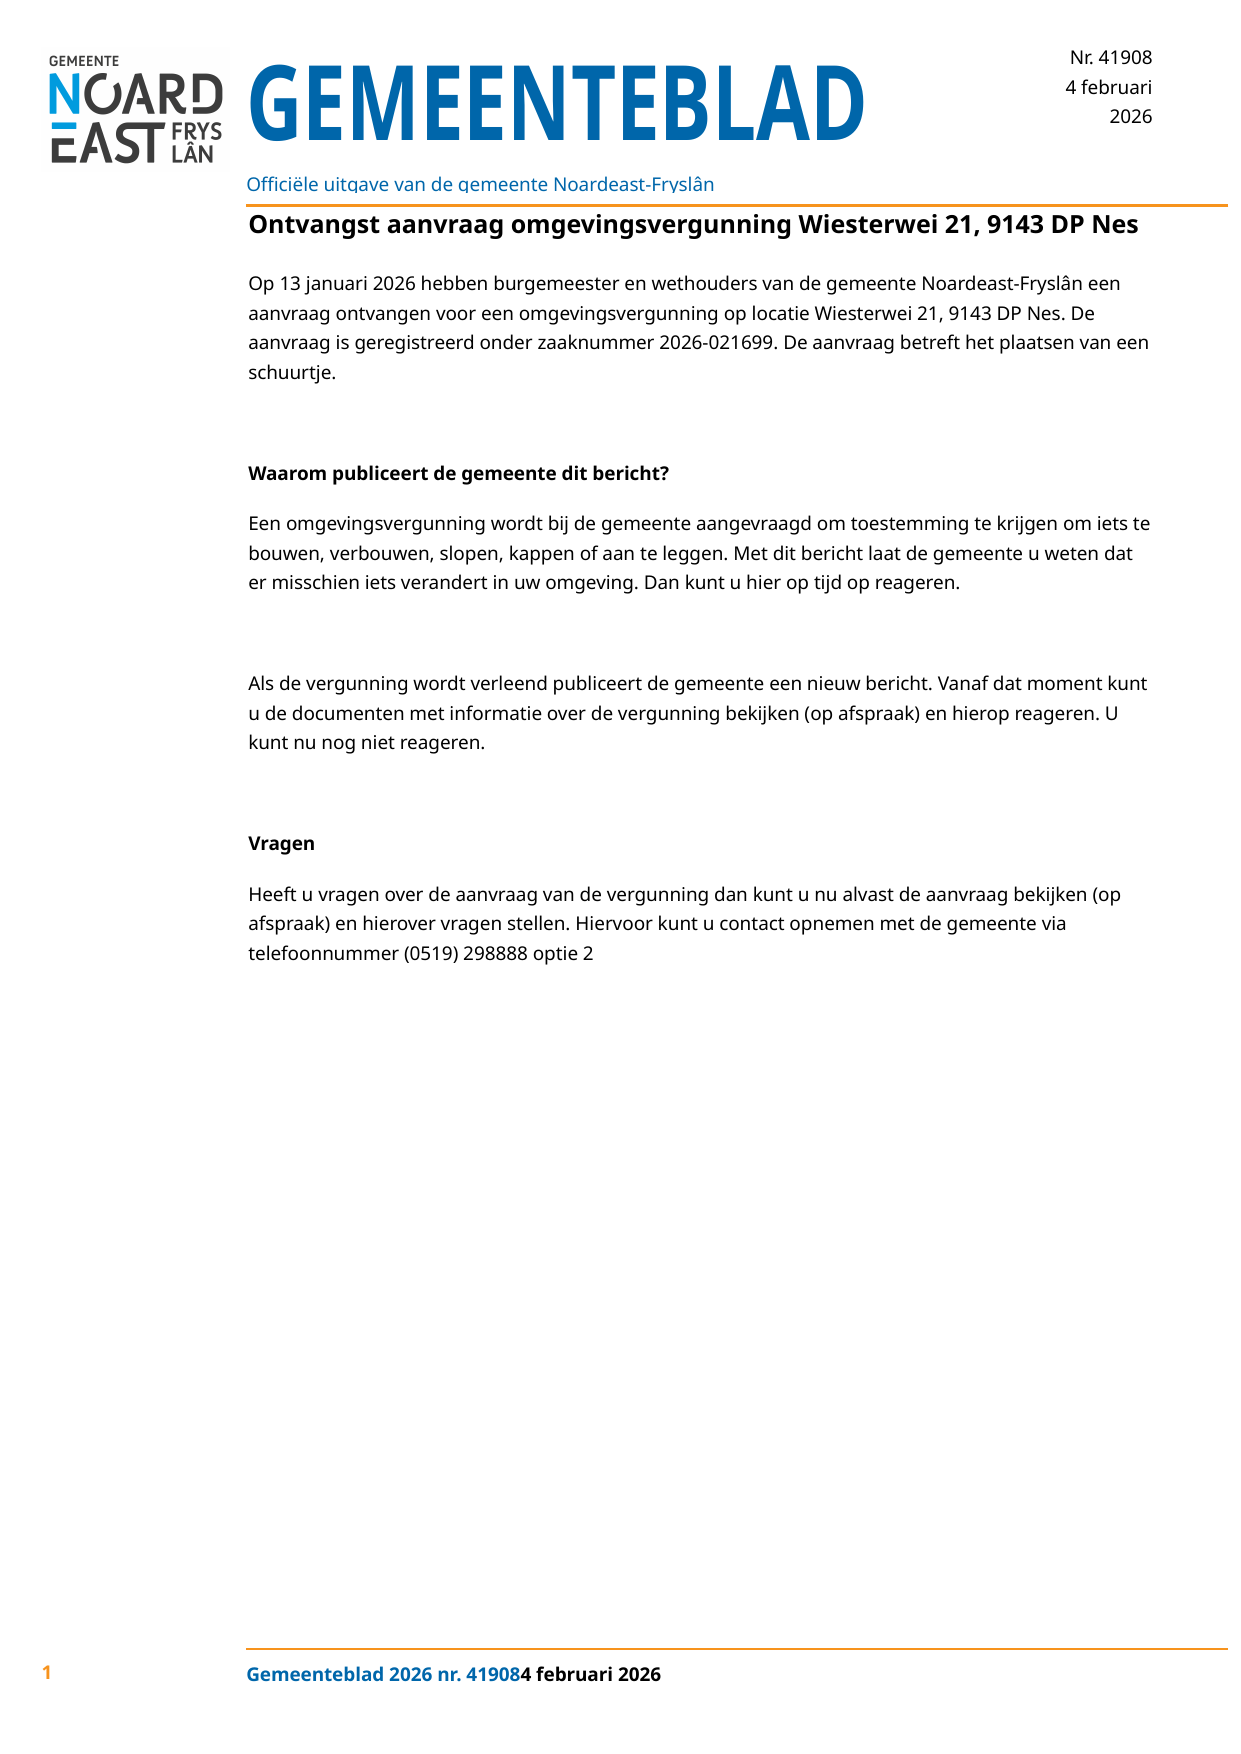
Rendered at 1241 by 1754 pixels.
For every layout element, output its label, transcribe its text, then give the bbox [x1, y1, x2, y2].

text Een omgevingsvergunning wordt bij de gemeente aangevraagd om toestemming te krijgen om iets te bouwen, verbouwen, slopen, kappen of aan te leggen. Met dit bericht laat de gemeente u weten dat er misschien iets verandert in uw omgeving. Dan kunt u hier op tijd op reageren. [248, 510, 1152, 595]
text Ontvangst aanvraag omgevingsvergunning Wiesterwei 21, 9143 DP Nes [248, 207, 1152, 241]
text Op 13 januari 2026 hebben burgemeester en wethouders van de gemeente Noardeast-Fryslân een aanvraag ontvangen voor een omgevingsvergunning op locatie Wiesterwei 21, 9143 DP Nes. De aanvraag is geregistreerd onder zaaknummer 2026-021699. De aanvraag betreft het plaatsen van een schuurtje. [248, 270, 1152, 385]
text Heeft u vragen over de aanvraag van de vergunning dan kunt u nu alvast de aanvraag bekijken (op afspraak) en hierover vragen stellen. Hiervoor kunt u contact opnemen met de gemeente via telefoonnummer (0519) 298888 optie 2 [248, 881, 1152, 966]
text Vragen [248, 830, 1152, 856]
picture [41, 47, 231, 172]
text Waarom publiceert de gemeente dit bericht? [248, 460, 1152, 486]
text Als de vergunning wordt verleend publiceert de gemeente een nieuw bericht. Vanaf dat moment kunt u de documenten met informatie over de vergunning bekijken (op afspraak) en hierop reageren. U kunt nu nog niet reageren. [248, 670, 1152, 755]
